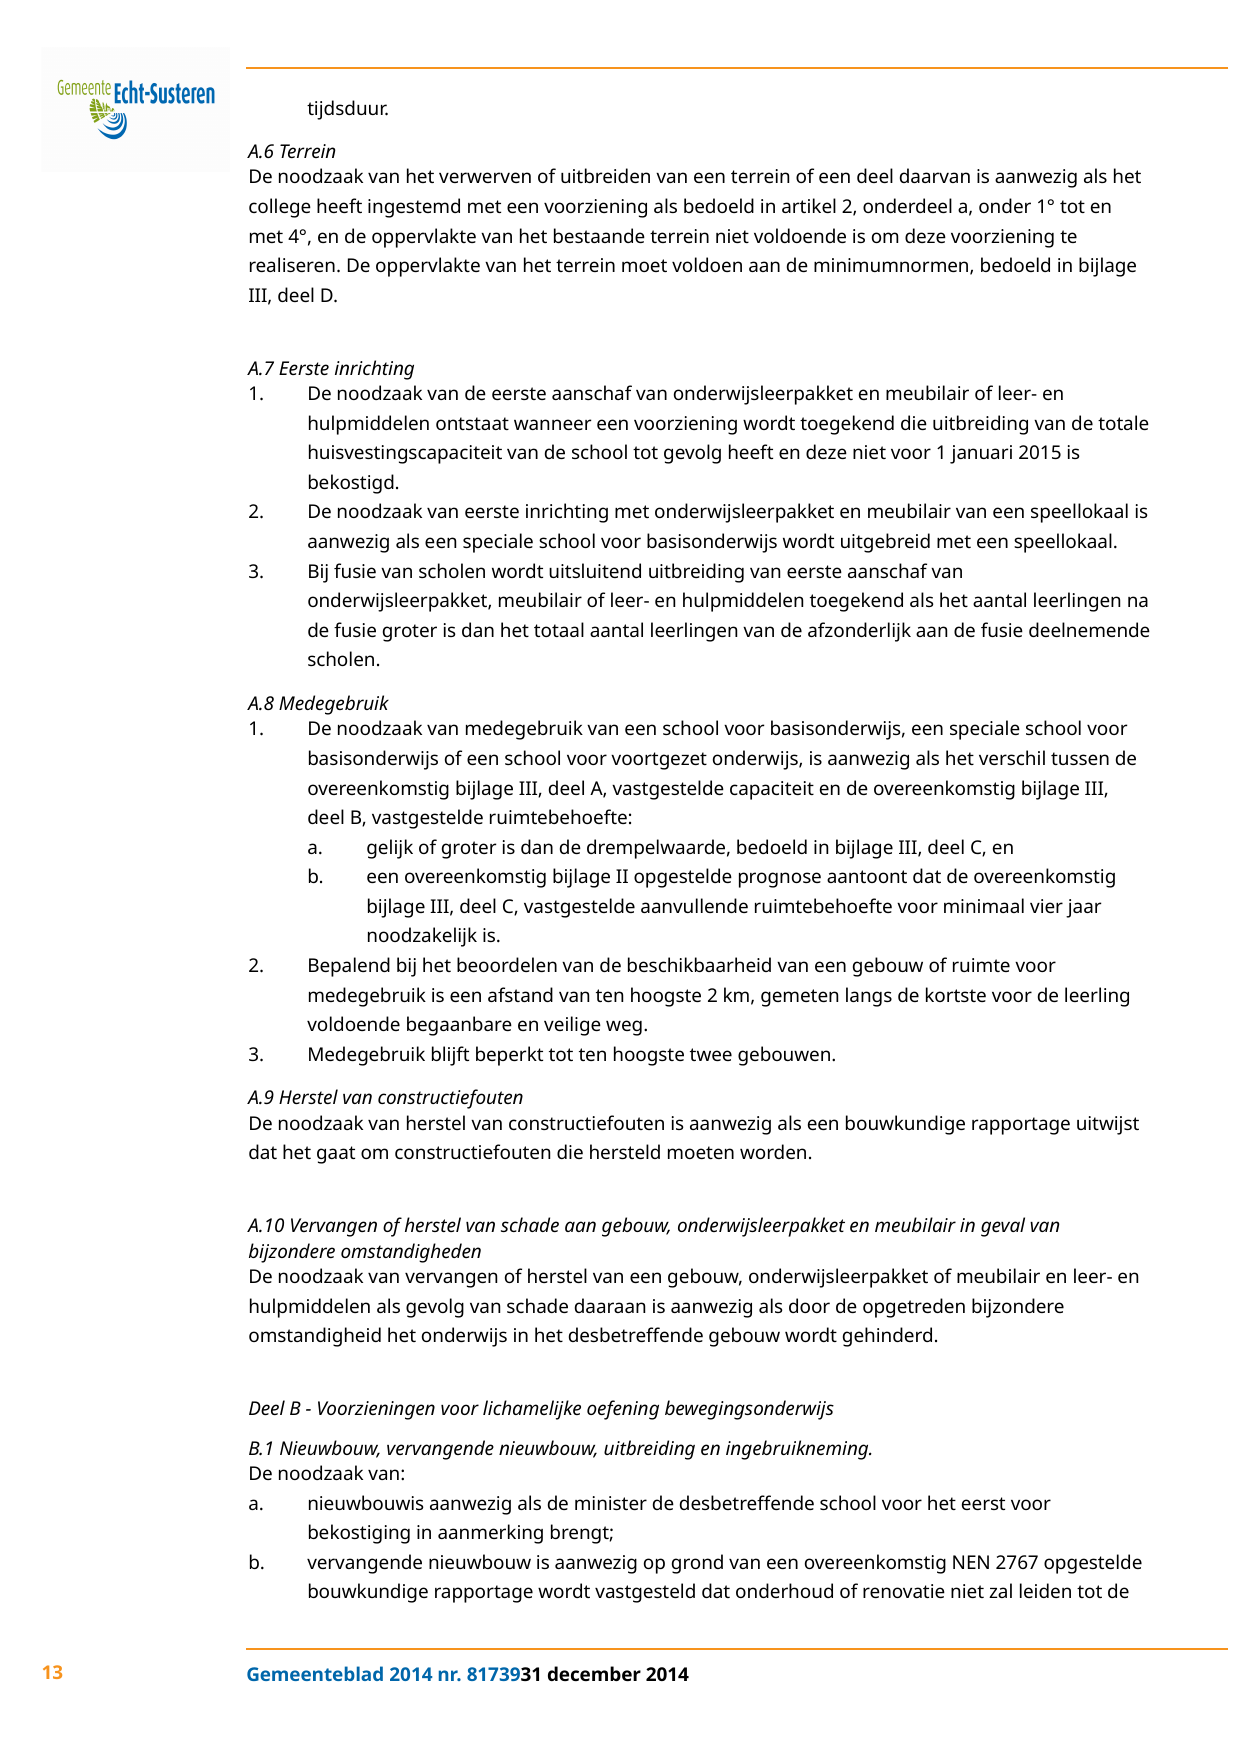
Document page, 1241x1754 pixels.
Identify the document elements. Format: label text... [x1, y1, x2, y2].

text De noodzaak van herstel van constructiefouten is aanwezig als een bouwkundige rapportage uitwijst dat het gaat om constructiefouten die hersteld moeten worden. [248, 1110, 1152, 1165]
text A.10 Vervangen of herstel van schade aan gebouw, onderwijsleerpakket en meubilair in geval van bijzondere omstandigheden [248, 1212, 1152, 1263]
text A.7 Eerste inrichting [248, 355, 1152, 380]
text A.9 Herstel van constructiefouten [248, 1084, 1152, 1110]
text De noodzaak van het verwerven of uitbreiden van een terrein of een deel daarvan is aanwezig als het college heeft ingestemd met een voorziening als bedoeld in artikel 2, onderdeel a, onder 1° tot en met 4°, en de oppervlakte van het bestaande terrein niet voldoende is om deze voorziening te realiseren. De oppervlakte van het terrein moet voldoen aan de minimumnormen, bedoeld in bijlage III, deel D. [248, 164, 1152, 308]
text De noodzaak van vervangen of herstel van een gebouw, onderwijsleerpakket of meubilair en leer- en hulpmiddelen als gevolg van schade daaraan is aanwezig als door de opgetreden bijzondere omstandigheid het onderwijs in het desbetreffende gebouw wordt gehinderd. [248, 1263, 1152, 1348]
list tijdsduur. [248, 95, 1152, 121]
text De noodzaak van: [248, 1460, 1152, 1486]
list gelijk of groter is dan de drempelwaarde, bedoeld in bijlage III, deel C, en [307, 834, 1152, 859]
text Deel B - Voorzieningen voor lichamelijke oefening bewegingsonderwijs [248, 1395, 1152, 1421]
list Medegebruik blijft beperkt tot ten hoogste twee gebouwen. [248, 1041, 1152, 1067]
list De noodzaak van eerste inrichting met onderwijsleerpakket en meubilair van een speellokaal is aanwezig als een speciale school voor basisonderwijs wordt uitgebreid met een speellokaal. [248, 499, 1152, 554]
text A.8 Medegebruik [248, 690, 1152, 716]
list Bij fusie van scholen wordt uitsluitend uitbreiding van eerste aanschaf van onderwijsleerpakket, meubilair of leer- en hulpmiddelen toegekend als het aantal leerlingen na de fusie groter is dan het totaal aantal leerlingen van de afzonderlijk aan de fusie deelnemende scholen. [248, 558, 1152, 672]
list De noodzaak van de eerste aanschaf van onderwijsleerpakket en meubilair of leer- en hulpmiddelen ontstaat wanneer een voorziening wordt toegekend die uitbreiding van de totale huisvestingscapaciteit van de school tot gevolg heeft en deze niet voor 1 januari 2015 is bekostigd. [248, 380, 1152, 495]
text A.6 Terrein [248, 138, 1152, 164]
list Bepalend bij het beoordelen van de beschikbaarheid van een gebouw of ruimte voor medegebruik is een afstand van ten hoogste 2 km, gemeten langs de kortste voor de leerling voldoende begaanbare en veilige weg. [248, 952, 1152, 1037]
list vervangende nieuwbouw is aanwezig op grond van een overeenkomstig NEN 2767 opgestelde bouwkundige rapportage wordt vastgesteld dat onderhoud of renovatie niet zal leiden tot de [248, 1549, 1152, 1604]
picture [41, 47, 231, 172]
list nieuwbouwis aanwezig als de minister de desbetreffende school voor het eerst voor bekostiging in aanmerking brengt; [248, 1490, 1152, 1545]
list een overeenkomstig bijlage II opgestelde prognose aantoont dat de overeenkomstig bijlage III, deel C, vastgestelde aanvullende ruimtebehoefte voor minimaal vier jaar noodzakelijk is. [307, 863, 1152, 948]
list De noodzaak van medegebruik van een school voor basisonderwijs, een speciale school voor basisonderwijs of een school voor voortgezet onderwijs, is aanwezig als het verschil tussen de overeenkomstig bijlage III, deel A, vastgestelde capaciteit en de overeenkomstig bijlage III, deel B, vastgestelde ruimtebehoefte: [248, 716, 1152, 830]
text B.1 Nieuwbouw, vervangende nieuwbouw, uitbreiding en ingebruikneming. [248, 1435, 1152, 1460]
